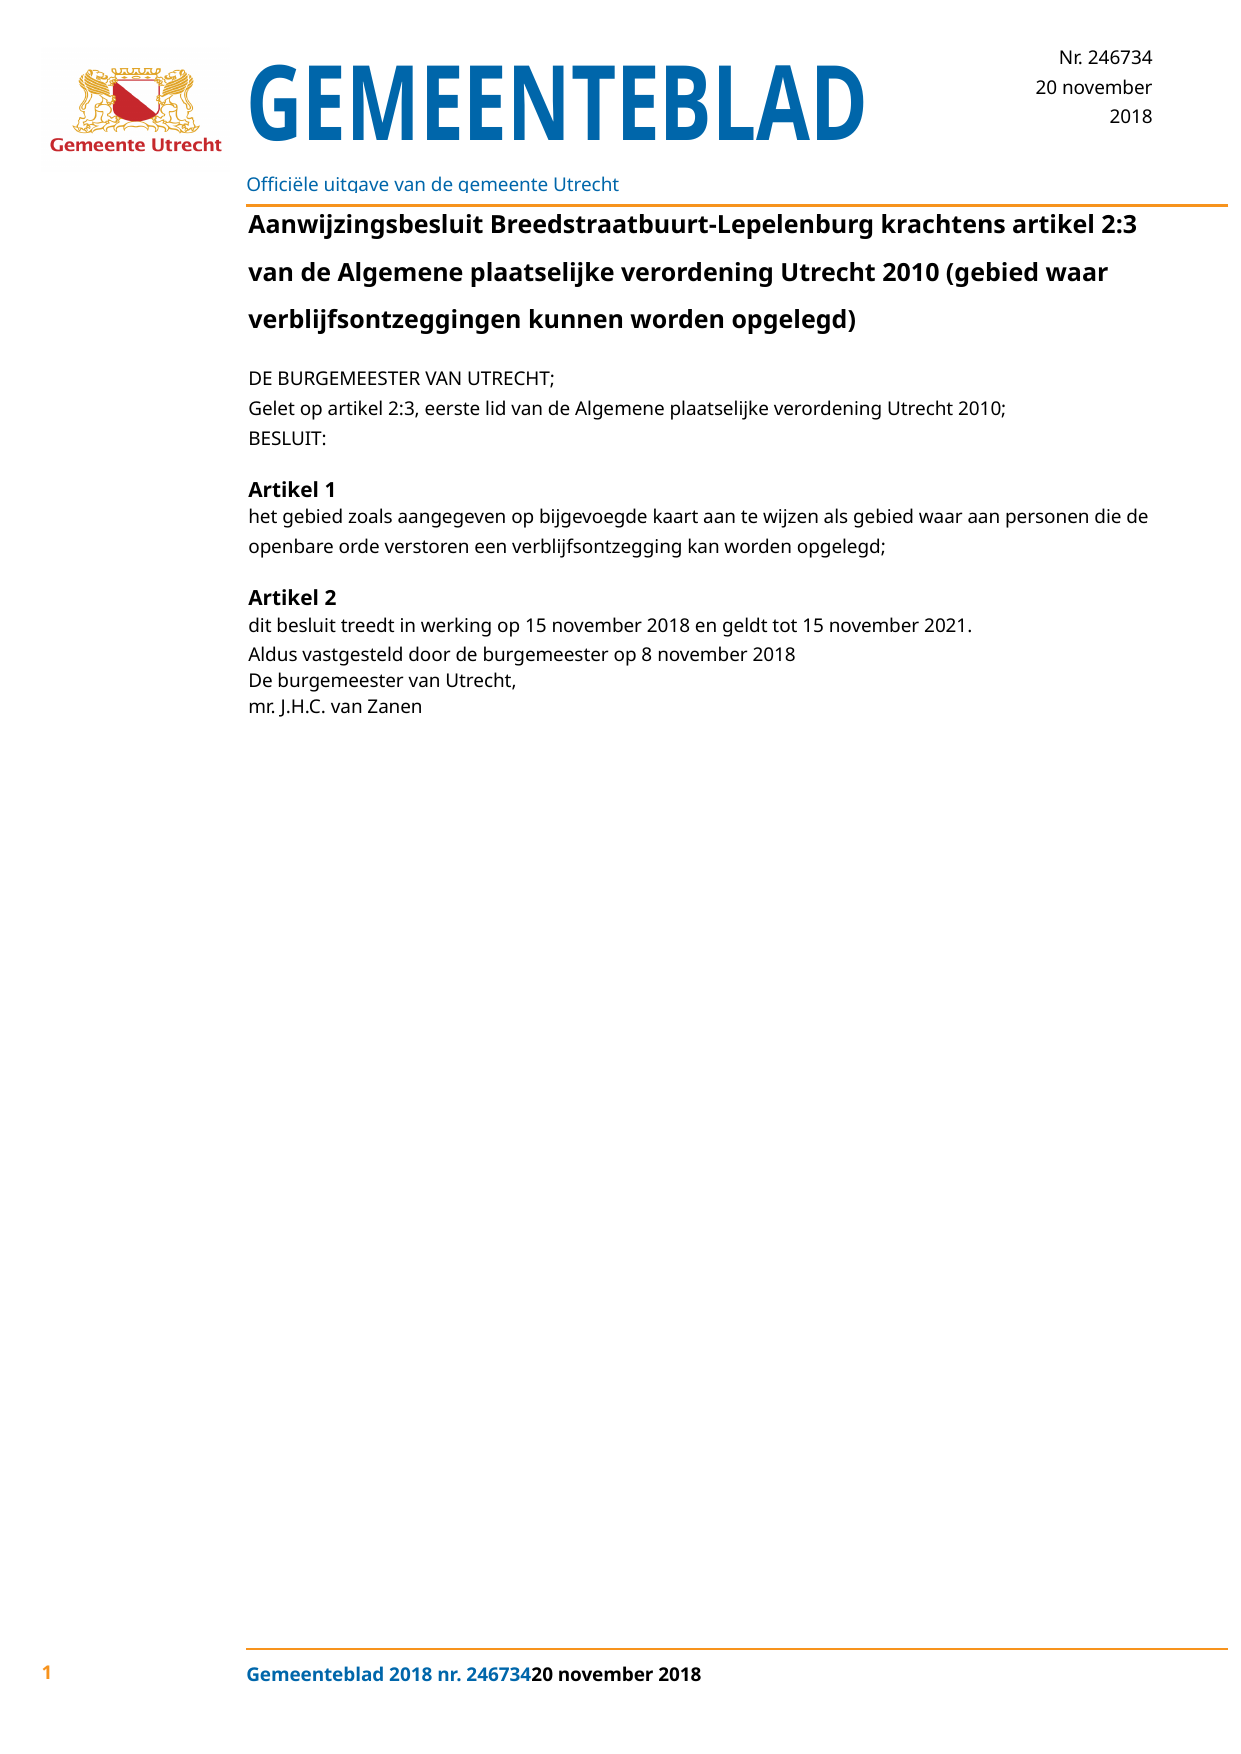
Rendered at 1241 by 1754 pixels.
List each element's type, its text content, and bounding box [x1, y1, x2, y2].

text BESLUIT: [248, 425, 1152, 450]
picture [41, 47, 231, 172]
text Aldus vastgesteld door de burgemeester op 8 november 2018 [248, 642, 1152, 667]
text DE BURGEMEESTER VAN UTRECHT; [248, 366, 1152, 391]
text Gelet op artikel 2:3, eerste lid van de Algemene plaatselijke verordening Utrecht 2010; [248, 395, 1152, 421]
text Aanwijzingsbesluit Breedstraatbuurt-Lepelenburg krachtens artikel 2:3 van de Algemene plaatselijke verordening Utrecht 2010 (gebied waar verblijfsontzeggingen kunnen worden opgelegd) [248, 207, 1152, 336]
text dit besluit treedt in werking op 15 november 2018 en geldt tot 15 november 2021. [248, 612, 1152, 638]
text Artikel 1 [248, 475, 1152, 503]
text De burgemeester van Utrecht, [248, 667, 1152, 693]
text het gebied zoals aangegeven op bijgevoegde kaart aan te wijzen als gebied waar aan personen die de openbare orde verstoren een verblijfsontzegging kan worden opgelegd; [248, 503, 1152, 559]
text Artikel 2 [248, 583, 1152, 612]
text mr. J.H.C. van Zanen [248, 693, 1152, 719]
